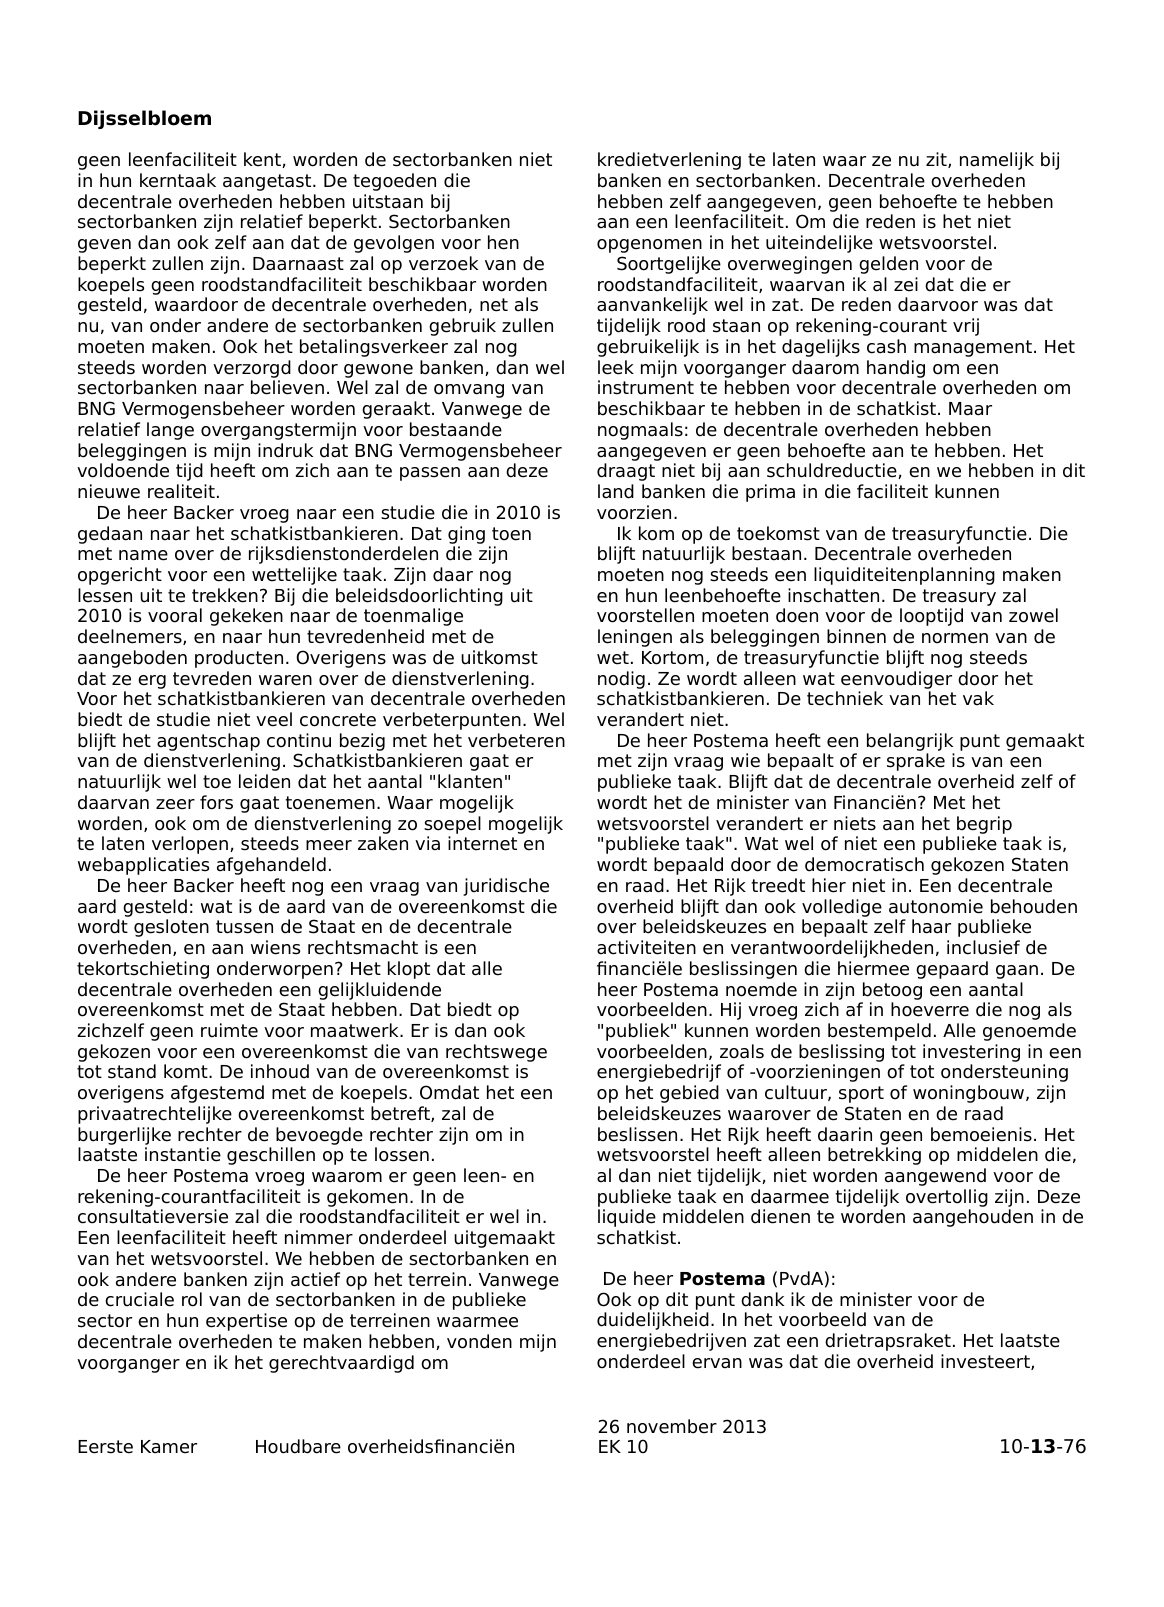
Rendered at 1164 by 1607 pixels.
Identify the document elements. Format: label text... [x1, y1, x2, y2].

text geen leenfaciliteit kent, worden de sectorbanken niet in hun kerntaak aangetast. De tegoeden die decentrale overheden hebben uitstaan bij sectorbanken zijn relatief beperkt. Sectorbanken geven dan ook zelf aan dat de gevolgen voor hen beperkt zullen zijn. Daarnaast zal op verzoek van de koepels geen roodstandfaciliteit beschikbaar worden gesteld, waardoor de decentrale overheden, net als nu, van onder andere de sectorbanken gebruik zullen moeten maken. Ook het betalingsverkeer zal nog steeds worden verzorgd door gewone banken, dan wel sectorbanken naar believen. Wel zal de omvang van BNG Vermogensbeheer worden geraakt. Vanwege de relatief lange overgangstermijn voor bestaande beleggingen is mijn indruk dat BNG Vermogensbeheer voldoende tijd heeft om zich aan te passen aan deze nieuwe realiteit. [77, 150, 567, 503]
text Ik kom op de toekomst van de treasuryfunctie. Die blijft natuurlijk bestaan. Decentrale overheden moeten nog steeds een liquiditeitenplanning maken en hun leenbehoefte inschatten. De treasury zal voorstellen moeten doen voor de looptijd van zowel leningen als beleggingen binnen de normen van de wet. Kortom, de treasuryfunctie blijft nog steeds nodig. Ze wordt alleen wat eenvoudiger door het schatkistbankieren. De techniek van het vak verandert niet. [596, 523, 1087, 731]
text De heer Backer heeft nog een vraag van juridische aard gesteld: wat is de aard van de overeenkomst die wordt gesloten tussen de Staat en de decentrale overheden, en aan wiens rechtsmacht is een tekortschieting onderworpen? Het klopt dat alle decentrale overheden een gelijkluidende overeenkomst met de Staat hebben. Dat biedt op zichzelf geen ruimte voor maatwerk. Er is dan ook gekozen voor een overeenkomst die van rechtswege tot stand komt. De inhoud van de overeenkomst is overigens afgestemd met de koepels. Omdat het een privaatrechtelijke overeenkomst betreft, zal de burgerlijke rechter de bevoegde rechter zijn om in laatste instantie geschillen op te lossen. [77, 876, 567, 1166]
text De heer Postema vroeg waarom er geen leen- en rekening-courantfaciliteit is gekomen. In de consultatieversie zal die roodstandfaciliteit er wel in. Een leenfaciliteit heeft nimmer onderdeel uitgemaakt van het wetsvoorstel. We hebben de sectorbanken en ook andere banken zijn actief op het terrein. Vanwege de cruciale rol van de sectorbanken in de publieke sector en hun expertise op de terreinen waarmee decentrale overheden te maken hebben, vonden mijn voorganger en ik het gerechtvaardigd om [77, 1166, 567, 1373]
text Soortgelijke overwegingen gelden voor de roodstandfaciliteit, waarvan ik al zei dat die er aanvankelijk wel in zat. De reden daarvoor was dat tijdelijk rood staan op rekening-courant vrij gebruikelijk is in het dagelijks cash management. Het leek mijn voorganger daarom handig om een instrument te hebben voor decentrale overheden om beschikbaar te hebben in de schatkist. Maar nogmaals: de decentrale overheden hebben aangegeven er geen behoefte aan te hebben. Het draagt niet bij aan schuldreductie, en we hebben in dit land banken die prima in die faciliteit kunnen voorzien. [596, 254, 1087, 523]
text De heer Backer vroeg naar een studie die in 2010 is gedaan naar het schatkistbankieren. Dat ging toen met name over de rijksdienstonderdelen die zijn opgericht voor een wettelijke taak. Zijn daar nog lessen uit te trekken? Bij die beleidsdoorlichting uit 2010 is vooral gekeken naar de toenmalige deelnemers, en naar hun tevredenheid met de aangeboden producten. Overigens was de uitkomst dat ze erg tevreden waren over de dienstverlening. Voor het schatkistbankieren van decentrale overheden biedt de studie niet veel concrete verbeterpunten. Wel blijft het agentschap continu bezig met het verbeteren van de dienstverlening. Schatkistbankieren gaat er natuurlijk wel toe leiden dat het aantal "klanten" daarvan zeer fors gaat toenemen. Waar mogelijk worden, ook om de dienstverlening zo soepel mogelijk te laten verlopen, steeds meer zaken via internet en webapplicaties afgehandeld. [77, 503, 567, 876]
text De heer Postema heeft een belangrijk punt gemaakt met zijn vraag wie bepaalt of er sprake is van een publieke taak. Blijft dat de decentrale overheid zelf of wordt het de minister van Financiën? Met het wetsvoorstel verandert er niets aan het begrip "publieke taak". Wat wel of niet een publieke taak is, wordt bepaald door de democratisch gekozen Staten en raad. Het Rijk treedt hier niet in. Een decentrale overheid blijft dan ook volledige autonomie behouden over beleidskeuzes en bepaalt zelf haar publieke activiteiten en verantwoordelijkheden, inclusief de financiële beslissingen die hiermee gepaard gaan. De heer Postema noemde in zijn betoog een aantal voorbeelden. Hij vroeg zich af in hoeverre die nog als "publiek" kunnen worden bestempeld. Alle genoemde voorbeelden, zoals de beslissing tot investering in een energiebedrijf of -voorzieningen of tot ondersteuning op het gebied van cultuur, sport of woningbouw, zijn beleidskeuzes waarover de Staten en de raad beslissen. Het Rijk heeft daarin geen bemoeienis. Het wetsvoorstel heeft alleen betrekking op middelen die, al dan niet tijdelijk, niet worden aangewend voor de publieke taak en daarmee tijdelijk overtollig zijn. Deze liquide middelen dienen te worden aangehouden in de schatkist. [596, 731, 1087, 1249]
text De heer Postema (PvdA): [596, 1269, 1087, 1289]
text kredietverlening te laten waar ze nu zit, namelijk bij banken en sectorbanken. Decentrale overheden hebben zelf aangegeven, geen behoefte te hebben aan een leenfaciliteit. Om die reden is het niet opgenomen in het uiteindelijke wetsvoorstel. [596, 150, 1087, 254]
text Ook op dit punt dank ik de minister voor de duidelijkheid. In het voorbeeld van de energiebedrijven zat een drietrapsraket. Het laatste onderdeel ervan was dat die overheid investeert, [596, 1289, 1087, 1372]
